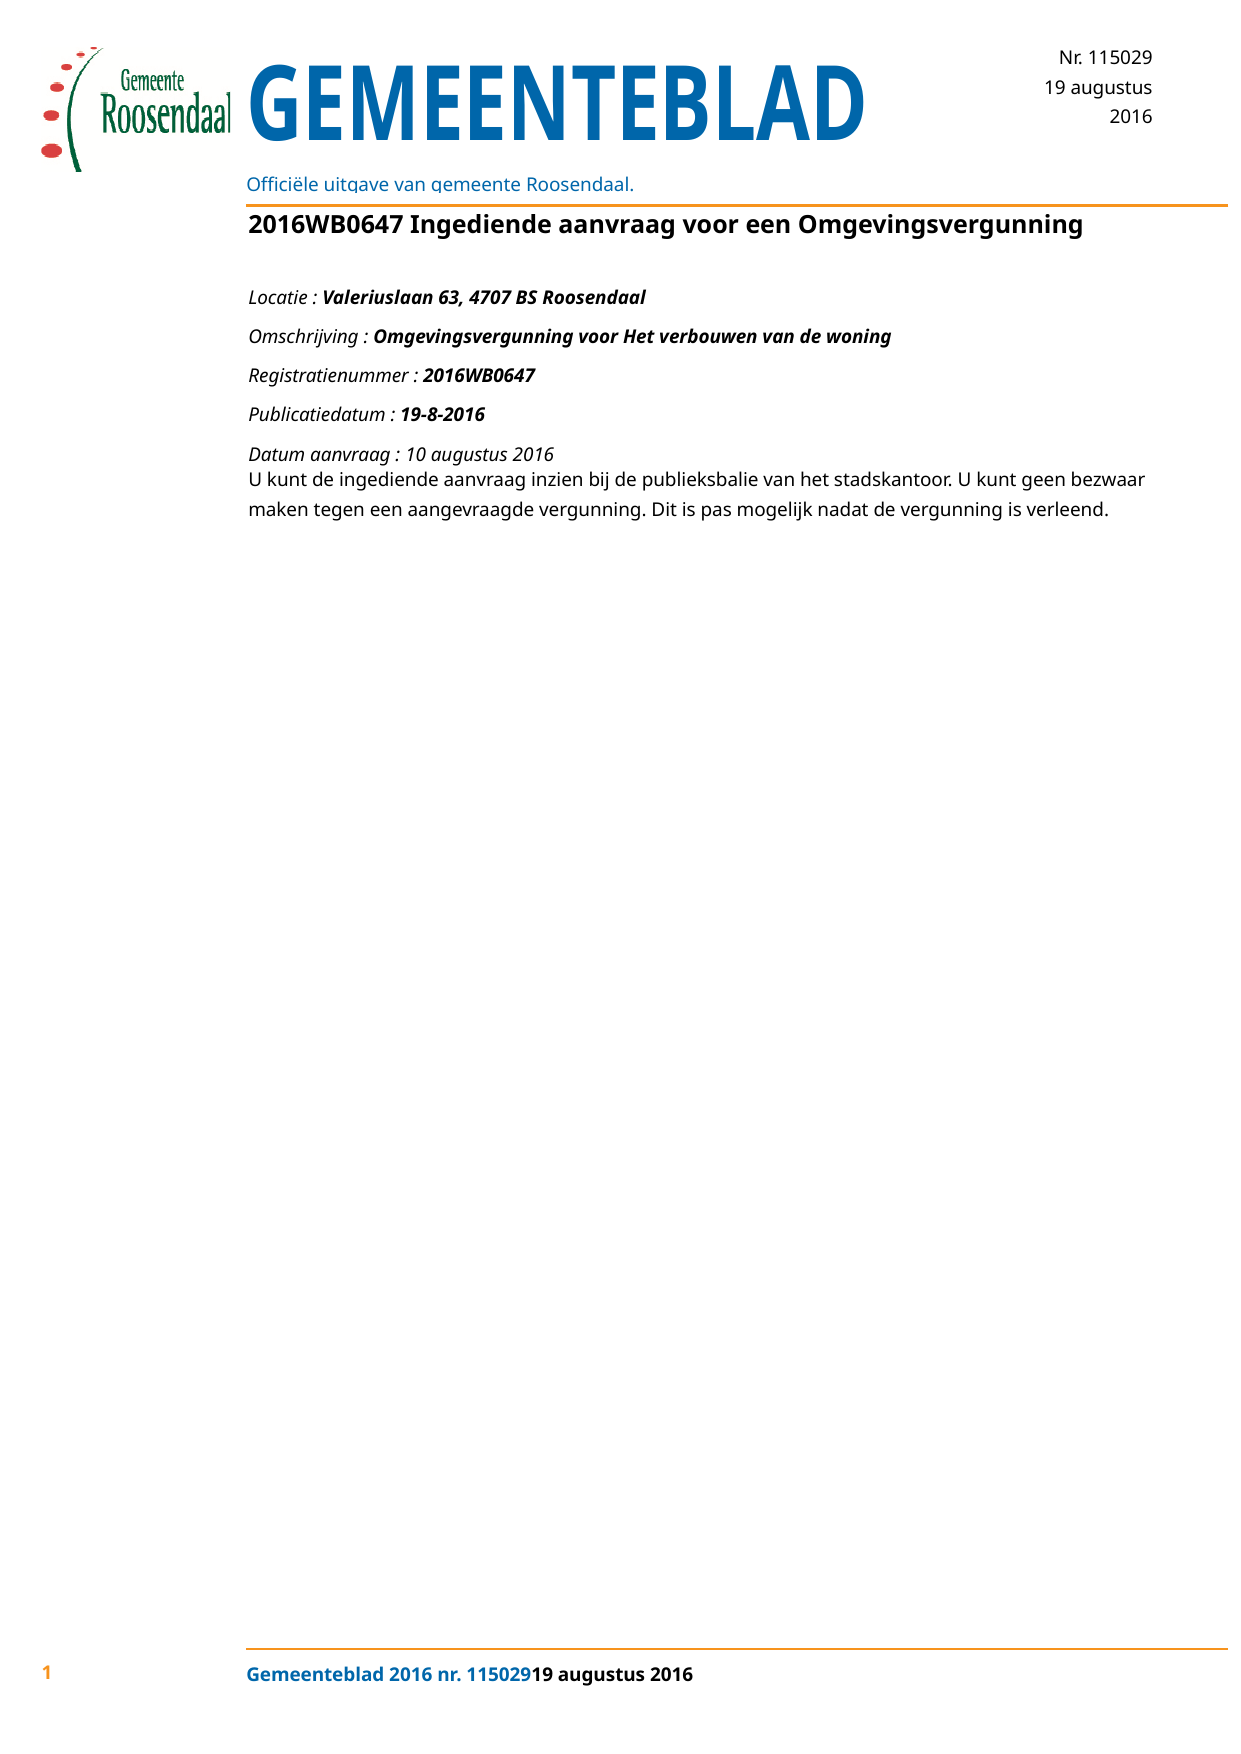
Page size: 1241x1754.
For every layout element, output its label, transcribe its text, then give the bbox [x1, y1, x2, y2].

text Datum aanvraag : 10 augustus 2016 [248, 441, 1152, 467]
text Omschrijving : Omgevingsvergunning voor Het verbouwen van de woning [248, 323, 1152, 349]
text Registratienummer : 2016WB0647 [248, 362, 1152, 388]
text Locatie : Valeriuslaan 63, 4707 BS Roosendaal [248, 284, 1152, 309]
text Publicatiedatum : 19-8-2016 [248, 402, 1152, 427]
text 2016WB0647 Ingediende aanvraag voor een Omgevingsvergunning [248, 207, 1152, 241]
text U kunt de ingediende aanvraag inzien bij de publieksbalie van het stadskantoor. U kunt geen bezwaar maken tegen een aangevraagde vergunning. Dit is pas mogelijk nadat de vergunning is verleend. [248, 467, 1152, 522]
picture [41, 47, 231, 172]
